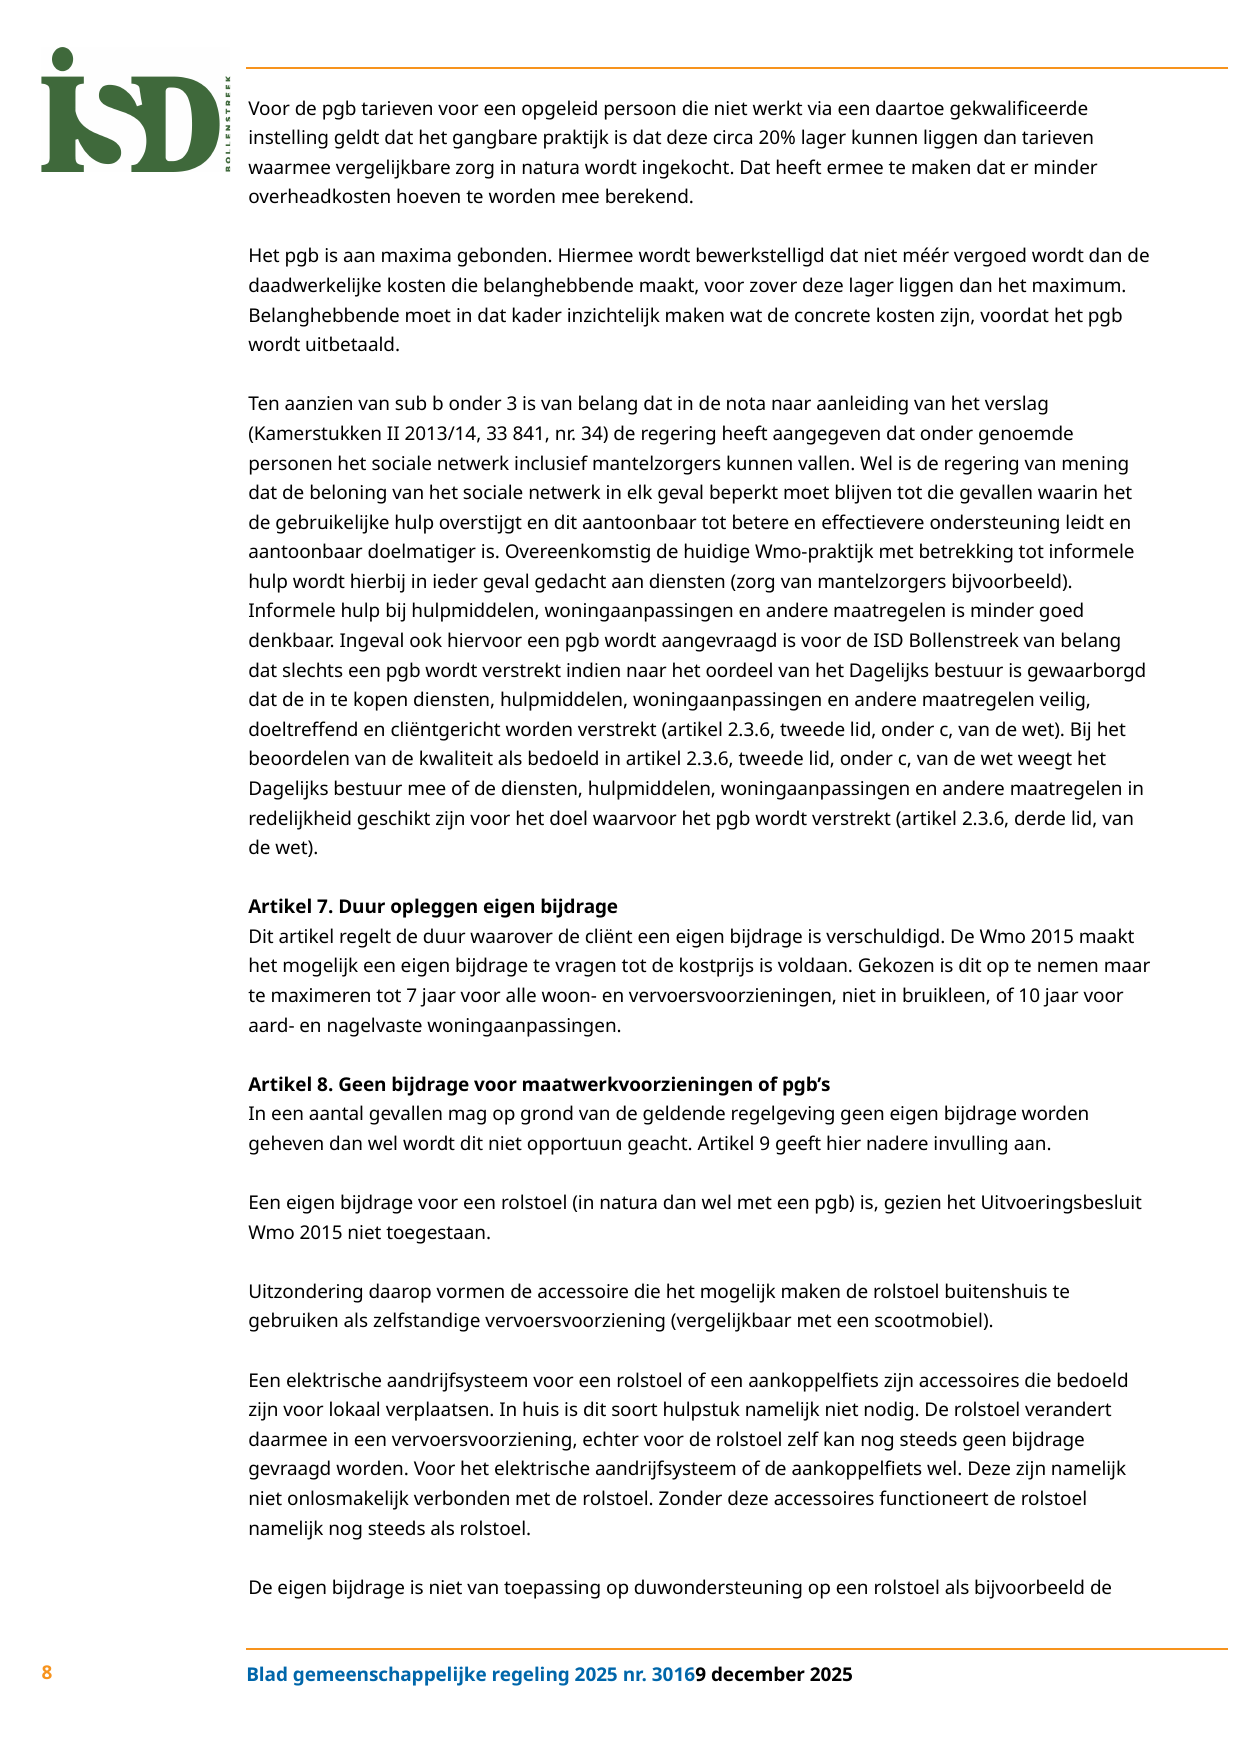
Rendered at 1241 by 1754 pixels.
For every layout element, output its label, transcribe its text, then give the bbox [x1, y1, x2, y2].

text Dit artikel regelt de duur waarover de cliënt een eigen bijdrage is verschuldigd. De Wmo 2015 maakt het mogelijk een eigen bijdrage te vragen tot de kostprijs is voldaan. Gekozen is dit op te nemen maar te maximeren tot 7 jaar voor alle woon- en vervoersvoorzieningen, niet in bruikleen, of 10 jaar voor aard- en nagelvaste woningaanpassingen. [248, 923, 1152, 1038]
text Artikel 7. Duur opleggen eigen bijdrage [248, 893, 1152, 919]
text Artikel 8. Geen bijdrage voor maatwerkvoorzieningen of pgb’s [248, 1071, 1152, 1097]
text Het pgb is aan maxima gebonden. Hiermee wordt bewerkstelligd dat niet méér vergoed wordt dan de daadwerkelijke kosten die belanghebbende maakt, voor zover deze lager liggen dan het maximum. Belanghebbende moet in dat kader inzichtelijk maken wat de concrete kosten zijn, voordat het pgb wordt uitbetaald. [248, 243, 1152, 357]
picture [41, 47, 231, 172]
text Een elektrische aandrijfsysteem voor een rolstoel of een aankoppelfiets zijn accessoires die bedoeld zijn voor lokaal verplaatsen. In huis is dit soort hulpstuk namelijk niet nodig. De rolstoel verandert daarmee in een vervoersvoorziening, echter voor de rolstoel zelf kan nog steeds geen bijdrage gevraagd worden. Voor het elektrische aandrijfsysteem of de aankoppelfiets wel. Deze zijn namelijk niet onlosmakelijk verbonden met de rolstoel. Zonder deze accessoires functioneert de rolstoel namelijk nog steeds als rolstoel. [248, 1367, 1152, 1541]
text Voor de pgb tarieven voor een opgeleid persoon die niet werkt via een daartoe gekwalificeerde instelling geldt dat het gangbare praktijk is dat deze circa 20% lager kunnen liggen dan tarieven waarmee vergelijkbare zorg in natura wordt ingekocht. Dat heeft ermee te maken dat er minder overheadkosten hoeven te worden mee berekend. [248, 95, 1152, 209]
text In een aantal gevallen mag op grond van de geldende regelgeving geen eigen bijdrage worden geheven dan wel wordt dit niet opportuun geacht. Artikel 9 geeft hier nadere invulling aan. [248, 1101, 1152, 1156]
text Uitzondering daarop vormen de accessoire die het mogelijk maken de rolstoel buitenshuis te gebruiken als zelfstandige vervoersvoorziening (vergelijkbaar met een scootmobiel). [248, 1278, 1152, 1333]
text De eigen bijdrage is niet van toepassing op duwondersteuning op een rolstoel als bijvoorbeeld de [248, 1574, 1152, 1600]
text Een eigen bijdrage voor een rolstoel (in natura dan wel met een pgb) is, gezien het Uitvoeringsbesluit Wmo 2015 niet toegestaan. [248, 1189, 1152, 1245]
text Ten aanzien van sub b onder 3 is van belang dat in de nota naar aanleiding van het verslag (Kamerstukken II 2013/14, 33 841, nr. 34) de regering heeft aangegeven dat onder genoemde personen het sociale netwerk inclusief mantelzorgers kunnen vallen. Wel is de regering van mening dat de beloning van het sociale netwerk in elk geval beperkt moet blijven tot die gevallen waarin het de gebruikelijke hulp overstijgt en dit aantoonbaar tot betere en effectievere ondersteuning leidt en aantoonbaar doelmatiger is. Overeenkomstig de huidige Wmo-praktijk met betrekking tot informele hulp wordt hierbij in ieder geval gedacht aan diensten (zorg van mantelzorgers bijvoorbeeld). Informele hulp bij hulpmiddelen, woningaanpassingen en andere maatregelen is minder goed denkbaar. Ingeval ook hiervoor een pgb wordt aangevraagd is voor de ISD Bollenstreek van belang dat slechts een pgb wordt verstrekt indien naar het oordeel van het Dagelijks bestuur is gewaarborgd dat de in te kopen diensten, hulpmiddelen, woningaanpassingen en andere maatregelen veilig, doeltreffend en cliëntgericht worden verstrekt (artikel 2.3.6, tweede lid, onder c, van de wet). Bij het beoordelen van de kwaliteit als bedoeld in artikel 2.3.6, tweede lid, onder c, van de wet weegt het Dagelijks bestuur mee of de diensten, hulpmiddelen, woningaanpassingen en andere maatregelen in redelijkheid geschikt zijn voor het doel waarvoor het pgb wordt verstrekt (artikel 2.3.6, derde lid, van de wet). [248, 391, 1152, 860]
